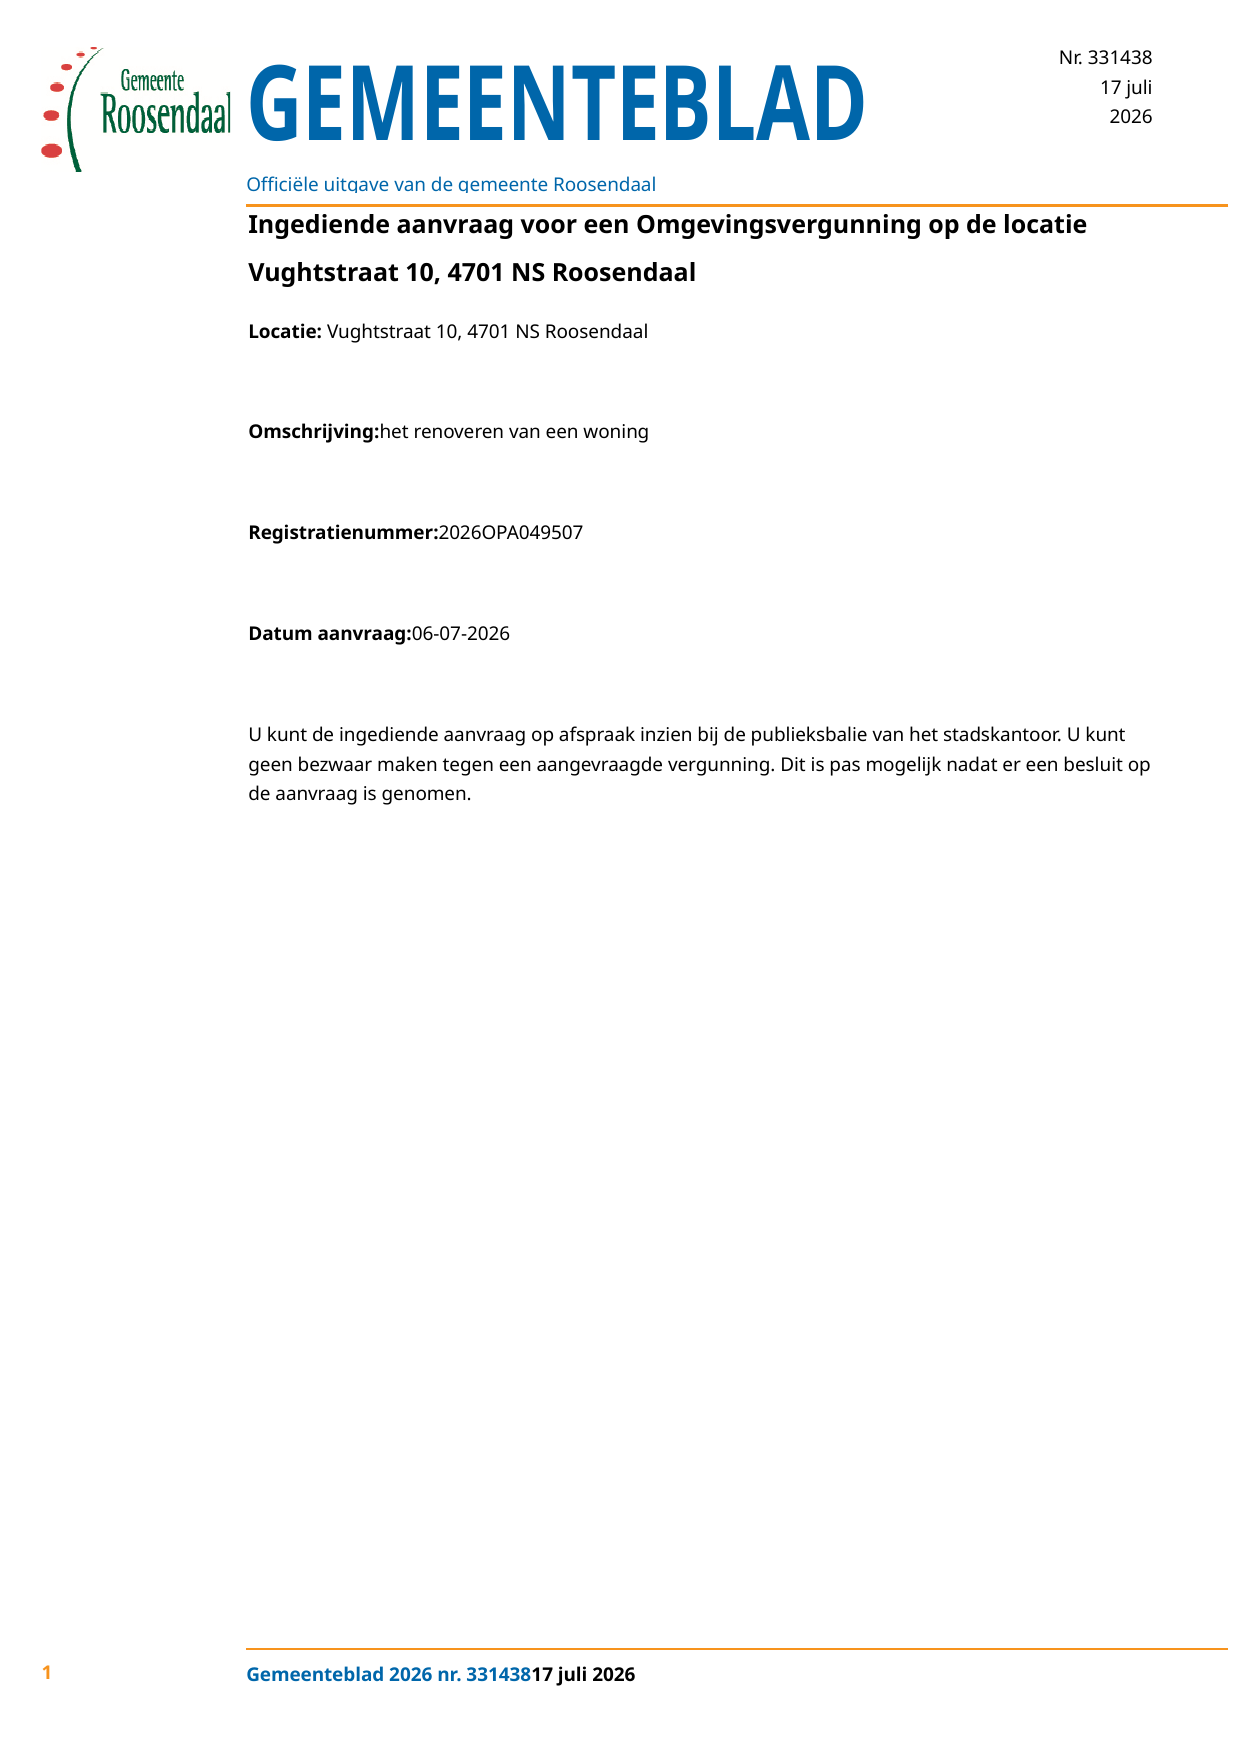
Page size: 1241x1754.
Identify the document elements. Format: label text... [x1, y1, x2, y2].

picture [41, 47, 231, 172]
text Datum aanvraag:06-07-2026 [248, 620, 1152, 646]
text Registratienummer:2026OPA049507 [248, 519, 1152, 545]
text U kunt de ingediende aanvraag op afspraak inzien bij de publieksbalie van het stadskantoor. U kunt geen bezwaar maken tegen een aangevraagde vergunning. Dit is pas mogelijk nadat er een besluit op de aanvraag is genomen. [248, 721, 1152, 806]
text Locatie: Vughtstraat 10, 4701 NS Roosendaal [248, 318, 1152, 344]
text Ingediende aanvraag voor een Omgevingsvergunning op de locatie Vughtstraat 10, 4701 NS Roosendaal [248, 207, 1152, 288]
text Omschrijving:het renoveren van een woning [248, 419, 1152, 444]
